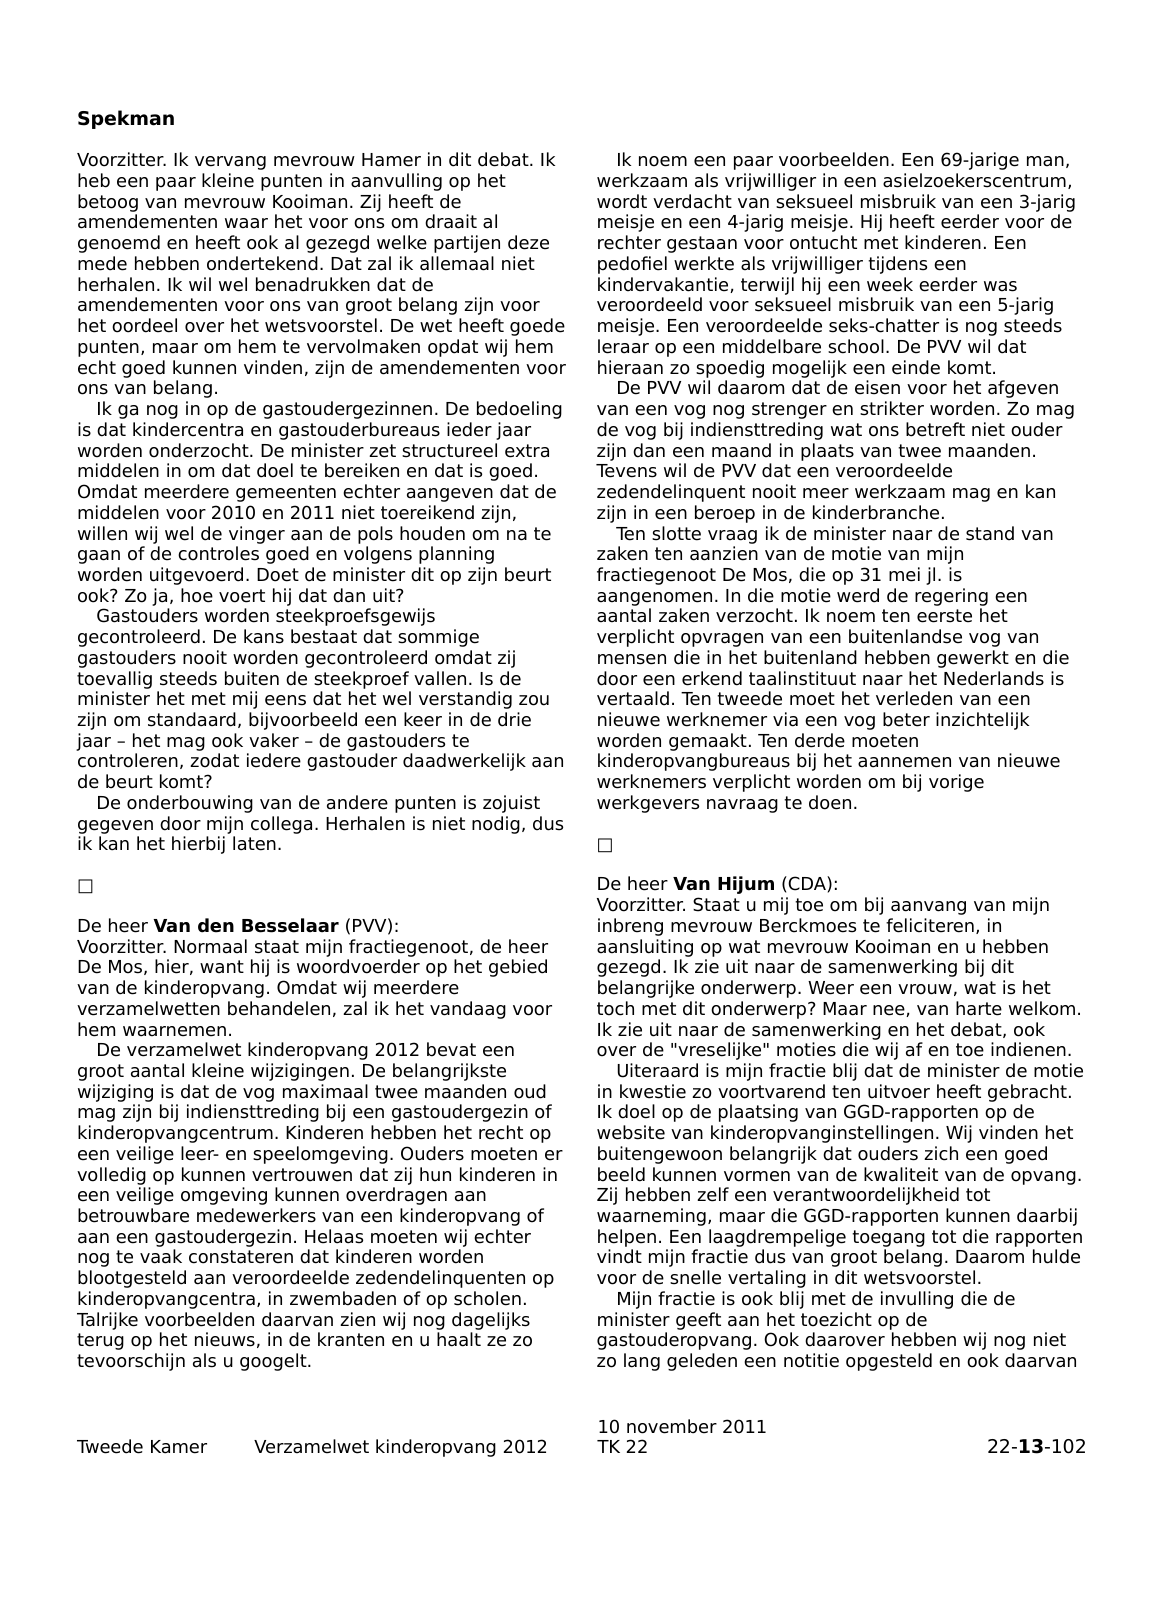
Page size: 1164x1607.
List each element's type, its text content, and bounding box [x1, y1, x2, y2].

text De heer Van Hijum (CDA): [596, 874, 1087, 895]
text De onderbouwing van de andere punten is zojuist gegeven door mijn collega. Herhalen is niet nodig, dus ik kan het hierbij laten. [77, 793, 567, 855]
text De verzamelwet kinderopvang 2012 bevat een groot aantal kleine wijzigingen. De belangrijkste wijziging is dat de vog maximaal twee maanden oud mag zijn bij indiensttreding bij een gastoudergezin of kinderopvangcentrum. Kinderen hebben het recht op een veilige leer- en speelomgeving. Ouders moeten er volledig op kunnen vertrouwen dat zij hun kinderen in een veilige omgeving kunnen overdragen aan betrouwbare medewerkers van een kinderopvang of aan een gastoudergezin. Helaas moeten wij echter nog te vaak constateren dat kinderen worden blootgesteld aan veroordeelde zedendelinquenten op kinderopvangcentra, in zwembaden of op scholen. Talrijke voorbeelden daarvan zien wij nog dagelijks terug op het nieuws, in de kranten en u haalt ze zo tevoorschijn als u googelt. [77, 1040, 567, 1372]
text □ [596, 833, 1087, 854]
text De PVV wil daarom dat de eisen voor het afgeven van een vog nog strenger en strikter worden. Zo mag de vog bij indiensttreding wat ons betreft niet ouder zijn dan een maand in plaats van twee maanden. Tevens wil de PVV dat een veroordeelde zedendelinquent nooit meer werkzaam mag en kan zijn in een beroep in de kinderbranche. [596, 378, 1087, 523]
text De heer Van den Besselaar (PVV): [77, 916, 567, 936]
text Voorzitter. Normaal staat mijn fractiegenoot, de heer De Mos, hier, want hij is woordvoerder op het gebied van de kinderopvang. Omdat wij meerdere verzamelwetten behandelen, zal ik het vandaag voor hem waarnemen. [77, 936, 567, 1040]
text Ik noem een paar voorbeelden. Een 69-jarige man, werkzaam als vrijwilliger in een asielzoekerscentrum, wordt verdacht van seksueel misbruik van een 3-jarig meisje en een 4-jarig meisje. Hij heeft eerder voor de rechter gestaan voor ontucht met kinderen. Een pedofiel werkte als vrijwilliger tijdens een kindervakantie, terwijl hij een week eerder was veroordeeld voor seksueel misbruik van een 5-jarig meisje. Een veroordeelde seks-chatter is nog steeds leraar op een middelbare school. De PVV wil dat hieraan zo spoedig mogelijk een einde komt. [596, 150, 1087, 378]
text □ [77, 875, 567, 896]
text Gastouders worden steekproefsgewijs gecontroleerd. De kans bestaat dat sommige gastouders nooit worden gecontroleerd omdat zij toevallig steeds buiten de steekproef vallen. Is de minister het met mij eens dat het wel verstandig zou zijn om standaard, bijvoorbeeld een keer in de drie jaar – het mag ook vaker – de gastouders te controleren, zodat iedere gastouder daadwerkelijk aan de beurt komt? [77, 606, 567, 793]
text Ik ga nog in op de gastoudergezinnen. De bedoeling is dat kindercentra en gastouderbureaus ieder jaar worden onderzocht. De minister zet structureel extra middelen in om dat doel te bereiken en dat is goed. Omdat meerdere gemeenten echter aangeven dat de middelen voor 2010 en 2011 niet toereikend zijn, willen wij wel de vinger aan de pols houden om na te gaan of de controles goed en volgens planning worden uitgevoerd. Doet de minister dit op zijn beurt ook? Zo ja, hoe voert hij dat dan uit? [77, 399, 567, 606]
text Uiteraard is mijn fractie blij dat de minister de motie in kwestie zo voortvarend ten uitvoer heeft gebracht. Ik doel op de plaatsing van GGD-rapporten op de website van kinderopvanginstellingen. Wij vinden het buitengewoon belangrijk dat ouders zich een goed beeld kunnen vormen van de kwaliteit van de opvang. Zij hebben zelf een verantwoordelijkheid tot waarneming, maar die GGD-rapporten kunnen daarbij helpen. Een laagdrempelige toegang tot die rapporten vindt mijn fractie dus van groot belang. Daarom hulde voor de snelle vertaling in dit wetsvoorstel. [596, 1061, 1087, 1289]
text Mijn fractie is ook blij met de invulling die de minister geeft aan het toezicht op de gastouderopvang. Ook daarover hebben wij nog niet zo lang geleden een notitie opgesteld en ook daarvan [596, 1289, 1087, 1372]
text Voorzitter. Staat u mij toe om bij aanvang van mijn inbreng mevrouw Berckmoes te feliciteren, in aansluiting op wat mevrouw Kooiman en u hebben gezegd. Ik zie uit naar de samenwerking bij dit belangrijke onderwerp. Weer een vrouw, wat is het toch met dit onderwerp? Maar nee, van harte welkom. Ik zie uit naar de samenwerking en het debat, ook over de "vreselijke" moties die wij af en toe indienen. [596, 895, 1087, 1061]
text Voorzitter. Ik vervang mevrouw Hamer in dit debat. Ik heb een paar kleine punten in aanvulling op het betoog van mevrouw Kooiman. Zij heeft de amendementen waar het voor ons om draait al genoemd en heeft ook al gezegd welke partijen deze mede hebben ondertekend. Dat zal ik allemaal niet herhalen. Ik wil wel benadrukken dat de amendementen voor ons van groot belang zijn voor het oordeel over het wetsvoorstel. De wet heeft goede punten, maar om hem te vervolmaken opdat wij hem echt goed kunnen vinden, zijn de amendementen voor ons van belang. [77, 150, 567, 399]
text Ten slotte vraag ik de minister naar de stand van zaken ten aanzien van de motie van mijn fractiegenoot De Mos, die op 31 mei jl. is aangenomen. In die motie werd de regering een aantal zaken verzocht. Ik noem ten eerste het verplicht opvragen van een buitenlandse vog van mensen die in het buitenland hebben gewerkt en die door een erkend taalinstituut naar het Nederlands is vertaald. Ten tweede moet het verleden van een nieuwe werknemer via een vog beter inzichtelijk worden gemaakt. Ten derde moeten kinderopvangbureaus bij het aannemen van nieuwe werknemers verplicht worden om bij vorige werkgevers navraag te doen. [596, 523, 1087, 813]
